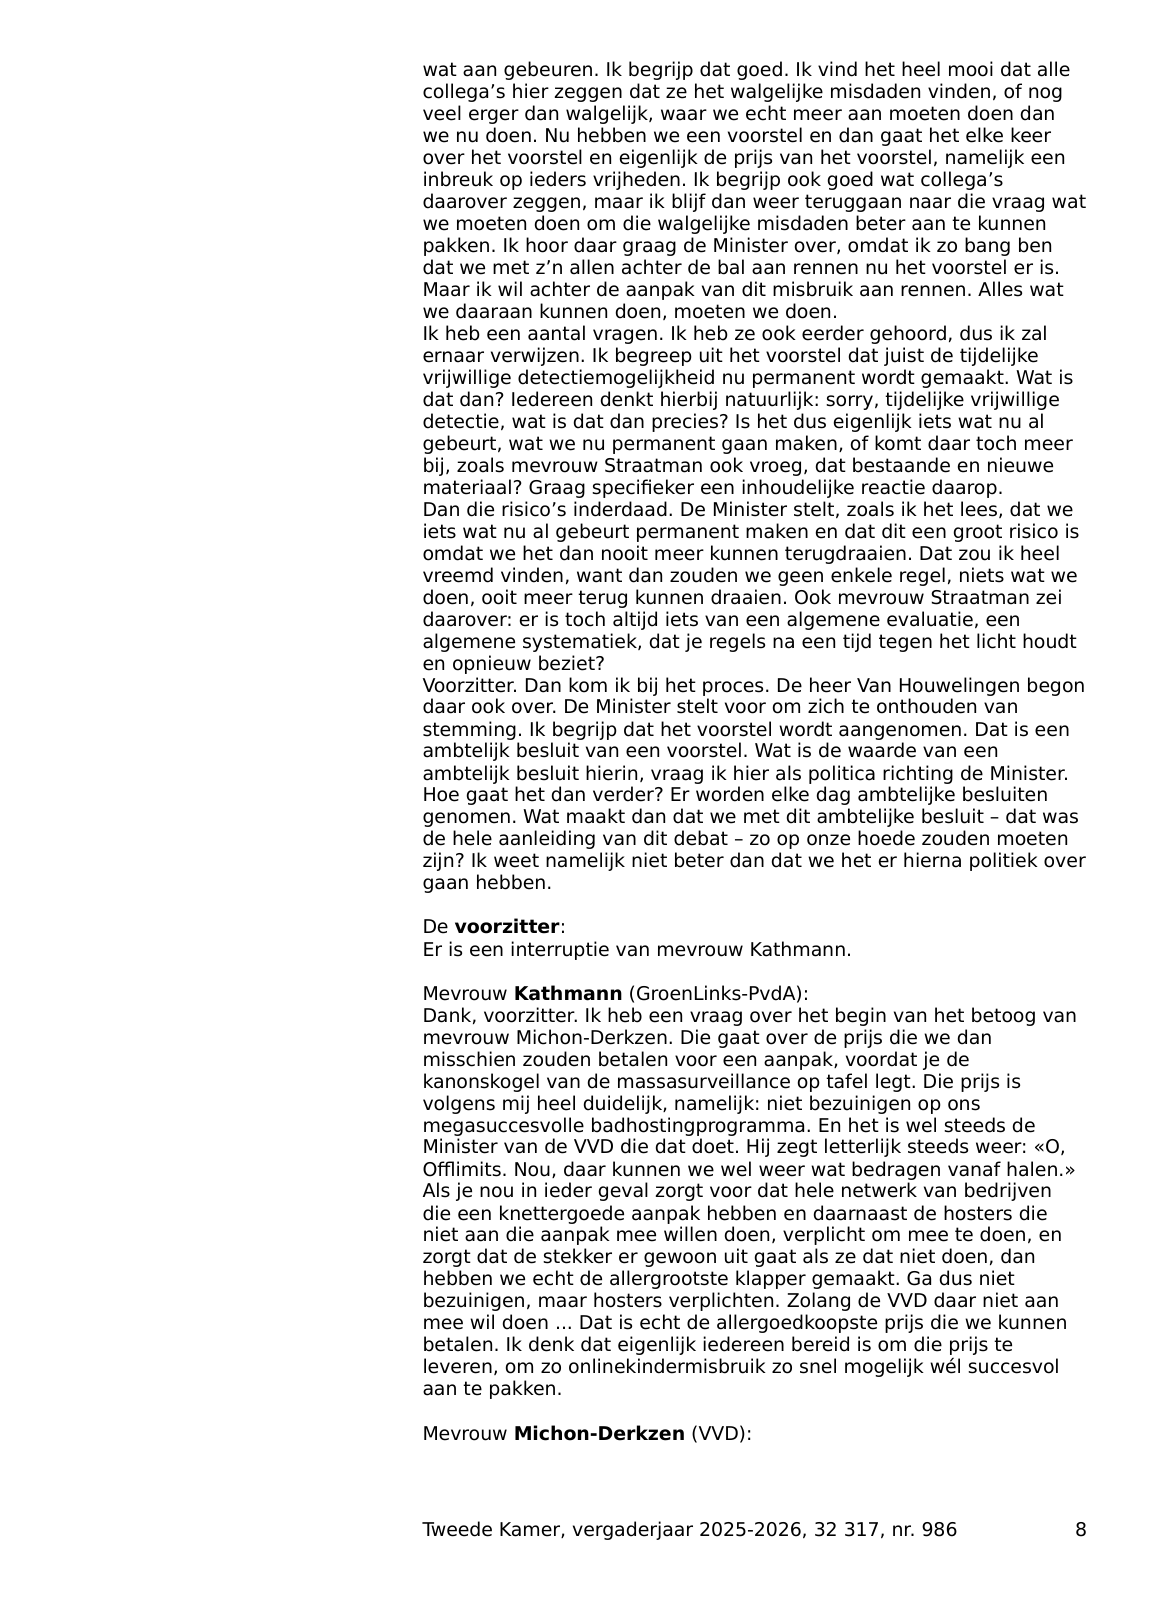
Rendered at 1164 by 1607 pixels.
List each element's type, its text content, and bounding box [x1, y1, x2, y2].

text De voorzitter: [422, 916, 1087, 938]
text Ik heb een aantal vragen. Ik heb ze ook eerder gehoord, dus ik zal ernaar verwijzen. Ik begreep uit het voorstel dat juist de tijdelijke vrijwillige detectiemogelijkheid nu permanent wordt gemaakt. Wat is dat dan? Iedereen denkt hierbij natuurlijk: sorry, tijdelijke vrijwillige detectie, wat is dat dan precies? Is het dus eigenlijk iets wat nu al gebeurt, wat we nu permanent gaan maken, of komt daar toch meer bij, zoals mevrouw Straatman ook vroeg, dat bestaande en nieuwe materiaal? Graag specifieker een inhoudelijke reactie daarop. [422, 323, 1087, 499]
text Dan die risico’s inderdaad. De Minister stelt, zoals ik het lees, dat we iets wat nu al gebeurt permanent maken en dat dit een groot risico is omdat we het dan nooit meer kunnen terugdraaien. Dat zou ik heel vreemd vinden, want dan zouden we geen enkele regel, niets wat we doen, ooit meer terug kunnen draaien. Ook mevrouw Straatman zei daarover: er is toch altijd iets van een algemene evaluatie, een algemene systematiek, dat je regels na een tijd tegen het licht houdt en opnieuw beziet? [422, 499, 1087, 674]
text wat aan gebeuren. Ik begrijp dat goed. Ik vind het heel mooi dat alle collega’s hier zeggen dat ze het walgelijke misdaden vinden, of nog veel erger dan walgelijk, waar we echt meer aan moeten doen dan we nu doen. Nu hebben we een voorstel en dan gaat het elke keer over het voorstel en eigenlijk de prijs van het voorstel, namelijk een inbreuk op ieders vrijheden. Ik begrijp ook goed wat collega’s daarover zeggen, maar ik blijf dan weer teruggaan naar die vraag wat we moeten doen om die walgelijke misdaden beter aan te kunnen pakken. Ik hoor daar graag de Minister over, omdat ik zo bang ben dat we met z’n allen achter de bal aan rennen nu het voorstel er is. Maar ik wil achter de aanpak van dit misbruik aan rennen. Alles wat we daaraan kunnen doen, moeten we doen. [422, 59, 1087, 323]
text Voorzitter. Dan kom ik bij het proces. De heer Van Houwelingen begon daar ook over. De Minister stelt voor om zich te onthouden van stemming. Ik begrijp dat het voorstel wordt aangenomen. Dat is een ambtelijk besluit van een voorstel. Wat is de waarde van een ambtelijk besluit hierin, vraag ik hier als politica richting de Minister. Hoe gaat het dan verder? Er worden elke dag ambtelijke besluiten genomen. Wat maakt dan dat we met dit ambtelijke besluit – dat was de hele aanleiding van dit debat – zo op onze hoede zouden moeten zijn? Ik weet namelijk niet beter dan dat we het er hierna politiek over gaan hebben. [422, 674, 1087, 894]
text Mevrouw Kathmann (GroenLinks-PvdA): [422, 983, 1087, 1004]
text Mevrouw Michon-Derkzen (VVD): [422, 1422, 1087, 1444]
text Dank, voorzitter. Ik heb een vraag over het begin van het betoog van mevrouw Michon-Derkzen. Die gaat over de prijs die we dan misschien zouden betalen voor een aanpak, voordat je de kanonskogel van de massasurveillance op tafel legt. Die prijs is volgens mij heel duidelijk, namelijk: niet bezuinigen op ons megasuccesvolle badhostingprogramma. En het is wel steeds de Minister van de VVD die dat doet. Hij zegt letterlijk steeds weer: «O, Offlimits. Nou, daar kunnen we wel weer wat bedragen vanaf halen.» Als je nou in ieder geval zorgt voor dat hele netwerk van bedrijven die een knettergoede aanpak hebben en daarnaast de hosters die niet aan die aanpak mee willen doen, verplicht om mee te doen, en zorgt dat de stekker er gewoon uit gaat als ze dat niet doen, dan hebben we echt de allergrootste klapper gemaakt. Ga dus niet bezuinigen, maar hosters verplichten. Zolang de VVD daar niet aan mee wil doen ... Dat is echt de allergoedkoopste prijs die we kunnen betalen. Ik denk dat eigenlijk iedereen bereid is om die prijs te leveren, om zo onlinekindermisbruik zo snel mogelijk wél succesvol aan te pakken. [422, 1004, 1087, 1400]
text Er is een interruptie van mevrouw Kathmann. [422, 938, 1087, 960]
